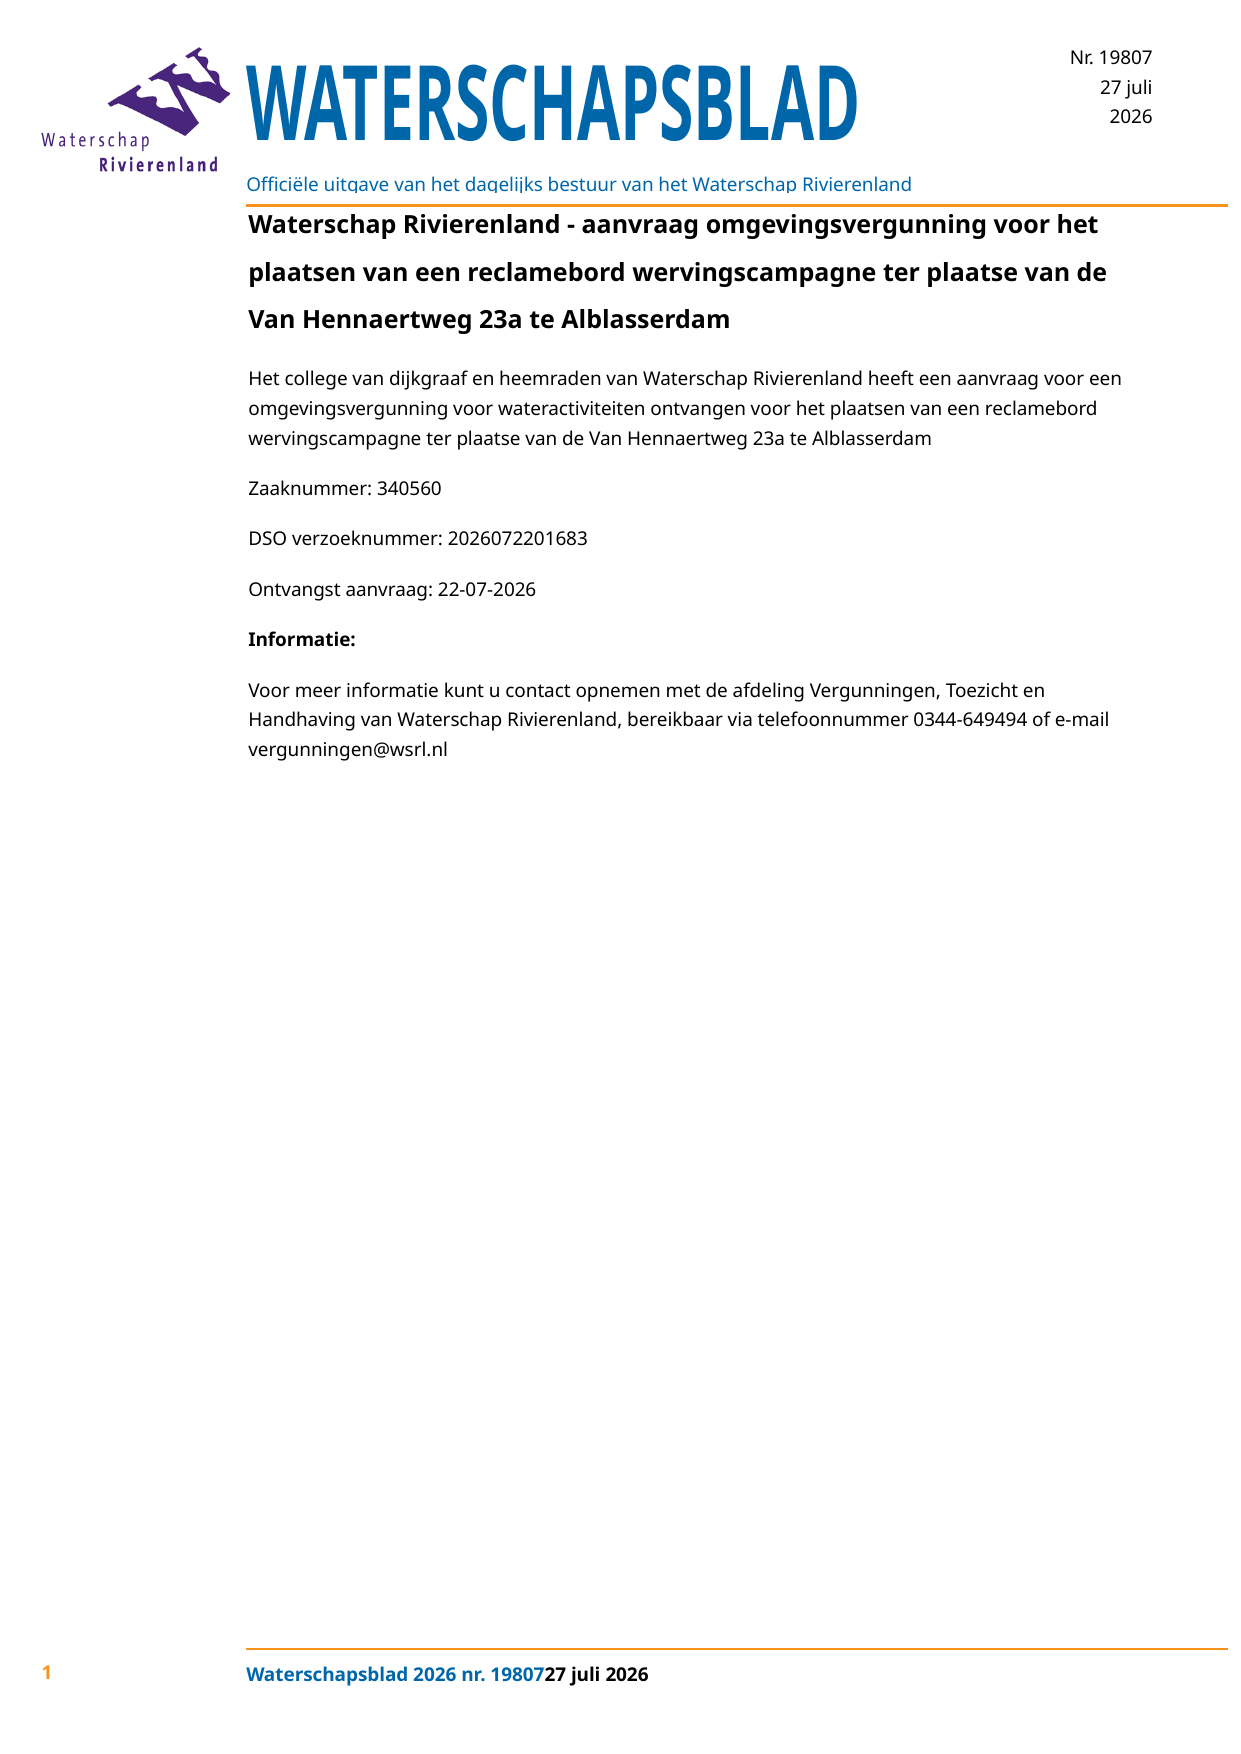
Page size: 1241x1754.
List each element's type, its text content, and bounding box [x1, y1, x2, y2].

text Zaaknummer: 340560 [248, 475, 1152, 501]
text DSO verzoeknummer: 2026072201683 [248, 526, 1152, 551]
text Waterschap Rivierenland - aanvraag omgevingsvergunning voor het plaatsen van een reclamebord wervingscampagne ter plaatse van de Van Hennaertweg 23a te Alblasserdam [248, 207, 1152, 336]
picture [41, 47, 231, 172]
text Het college van dijkgraaf en heemraden van Waterschap Rivierenland heeft een aanvraag voor een omgevingsvergunning voor wateractiviteiten ontvangen voor het plaatsen van een reclamebord wervingscampagne ter plaatse van de Van Hennaertweg 23a te Alblasserdam [248, 366, 1152, 450]
text Voor meer informatie kunt u contact opnemen met de afdeling Vergunningen, Toezicht en Handhaving van Waterschap Rivierenland, bereikbaar via telefoonnummer 0344-649494 of e-mail vergunningen@wsrl.nl [248, 677, 1152, 762]
text Informatie: [248, 626, 1152, 652]
text Ontvangst aanvraag: 22-07-2026 [248, 576, 1152, 602]
